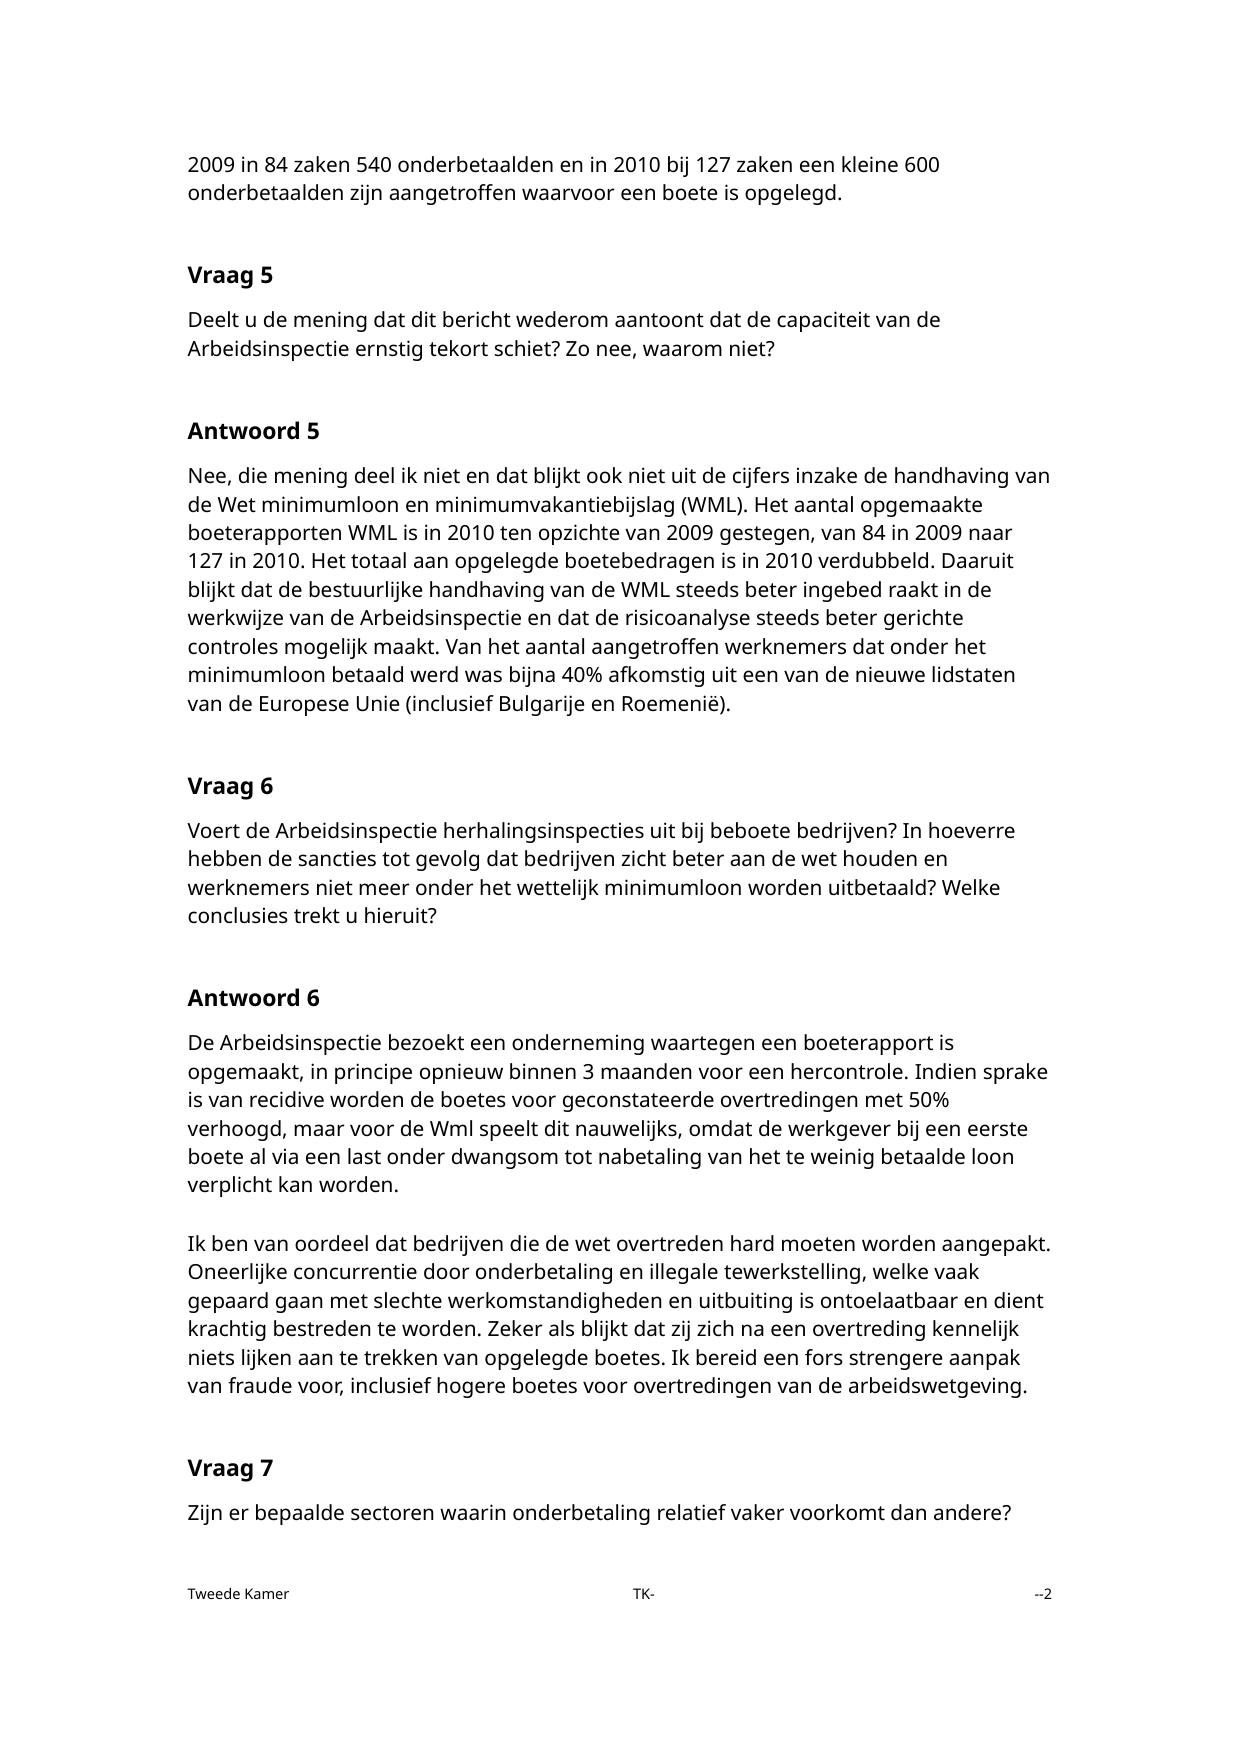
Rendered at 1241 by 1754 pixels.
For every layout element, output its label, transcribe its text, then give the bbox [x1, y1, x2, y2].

text Zijn er bepaalde sectoren waarin onderbetaling relatief vaker voorkomt dan andere? [187, 1498, 1053, 1527]
text Deelt u de mening dat dit bericht wederom aantoont dat de capaciteit van de Arbeidsinspectie ernstig tekort schiet? Zo nee, waarom niet? [187, 306, 1053, 362]
text Nee, die mening deel ik niet en dat blijkt ook niet uit de cijfers inzake de handhaving van de Wet minimumloon en minimumvakantiebijslag (WML). Het aantal opgemaakte boeterapporten WML is in 2010 ten opzichte van 2009 gestegen, van 84 in 2009 naar 127 in 2010. Het totaal aan opgelegde boetebedragen is in 2010 verdubbeld. Daaruit blijkt dat de bestuurlijke handhaving van de WML steeds beter ingebed raakt in de werkwijze van de Arbeidsinspectie en dat de risicoanalyse steeds beter gerichte controles mogelijk maakt. Van het aantal aangetroffen werknemers dat onder het minimumloon betaald werd was bijna 40% afkomstig uit een van de nieuwe lidstaten van de Europese Unie (inclusief Bulgarije en Roemenië). [187, 461, 1053, 717]
text Ik ben van oordeel dat bedrijven die de wet overtreden hard moeten worden aangepakt. Oneerlijke concurrentie door onderbetaling en illegale tewerkstelling, welke vaak gepaard gaan met slechte werkomstandigheden en uitbuiting is ontoelaatbaar en dient krachtig bestreden te worden. Zeker als blijkt dat zij zich na een overtreding kennelijk niets lijken aan te trekken van opgelegde boetes. Ik bereid een fors strengere aanpak van fraude voor, inclusief hogere boetes voor overtredingen van de arbeidswetgeving. [187, 1229, 1053, 1400]
subtitle Antwoord 5 [187, 415, 1053, 446]
subtitle Antwoord 6 [187, 982, 1053, 1013]
text Voert de Arbeidsinspectie herhalingsinspecties uit bij beboete bedrijven? In hoeverre hebben de sancties tot gevolg dat bedrijven zicht beter aan de wet houden en werknemers niet meer onder het wettelijk minimumloon worden uitbetaald? Welke conclusies trekt u hieruit? [187, 816, 1053, 930]
text De Arbeidsinspectie bezoekt een onderneming waartegen een boeterapport is opgemaakt, in principe opnieuw binnen 3 maanden voor een hercontrole. Indien sprake is van recidive worden de boetes voor geconstateerde overtredingen met 50% verhoogd, maar voor de Wml speelt dit nauwelijks, omdat de werkgever bij een eerste boete al via een last onder dwangsom tot nabetaling van het te weinig betaalde loon verplicht kan worden. [187, 1028, 1053, 1199]
text 2009 in 84 zaken 540 onderbetaalden en in 2010 bij 127 zaken een kleine 600 onderbetaalden zijn aangetroffen waarvoor een boete is opgelegd. [187, 150, 1053, 207]
subtitle Vraag 7 [187, 1452, 1053, 1483]
subtitle Vraag 5 [187, 259, 1053, 291]
subtitle Vraag 6 [187, 770, 1053, 801]
